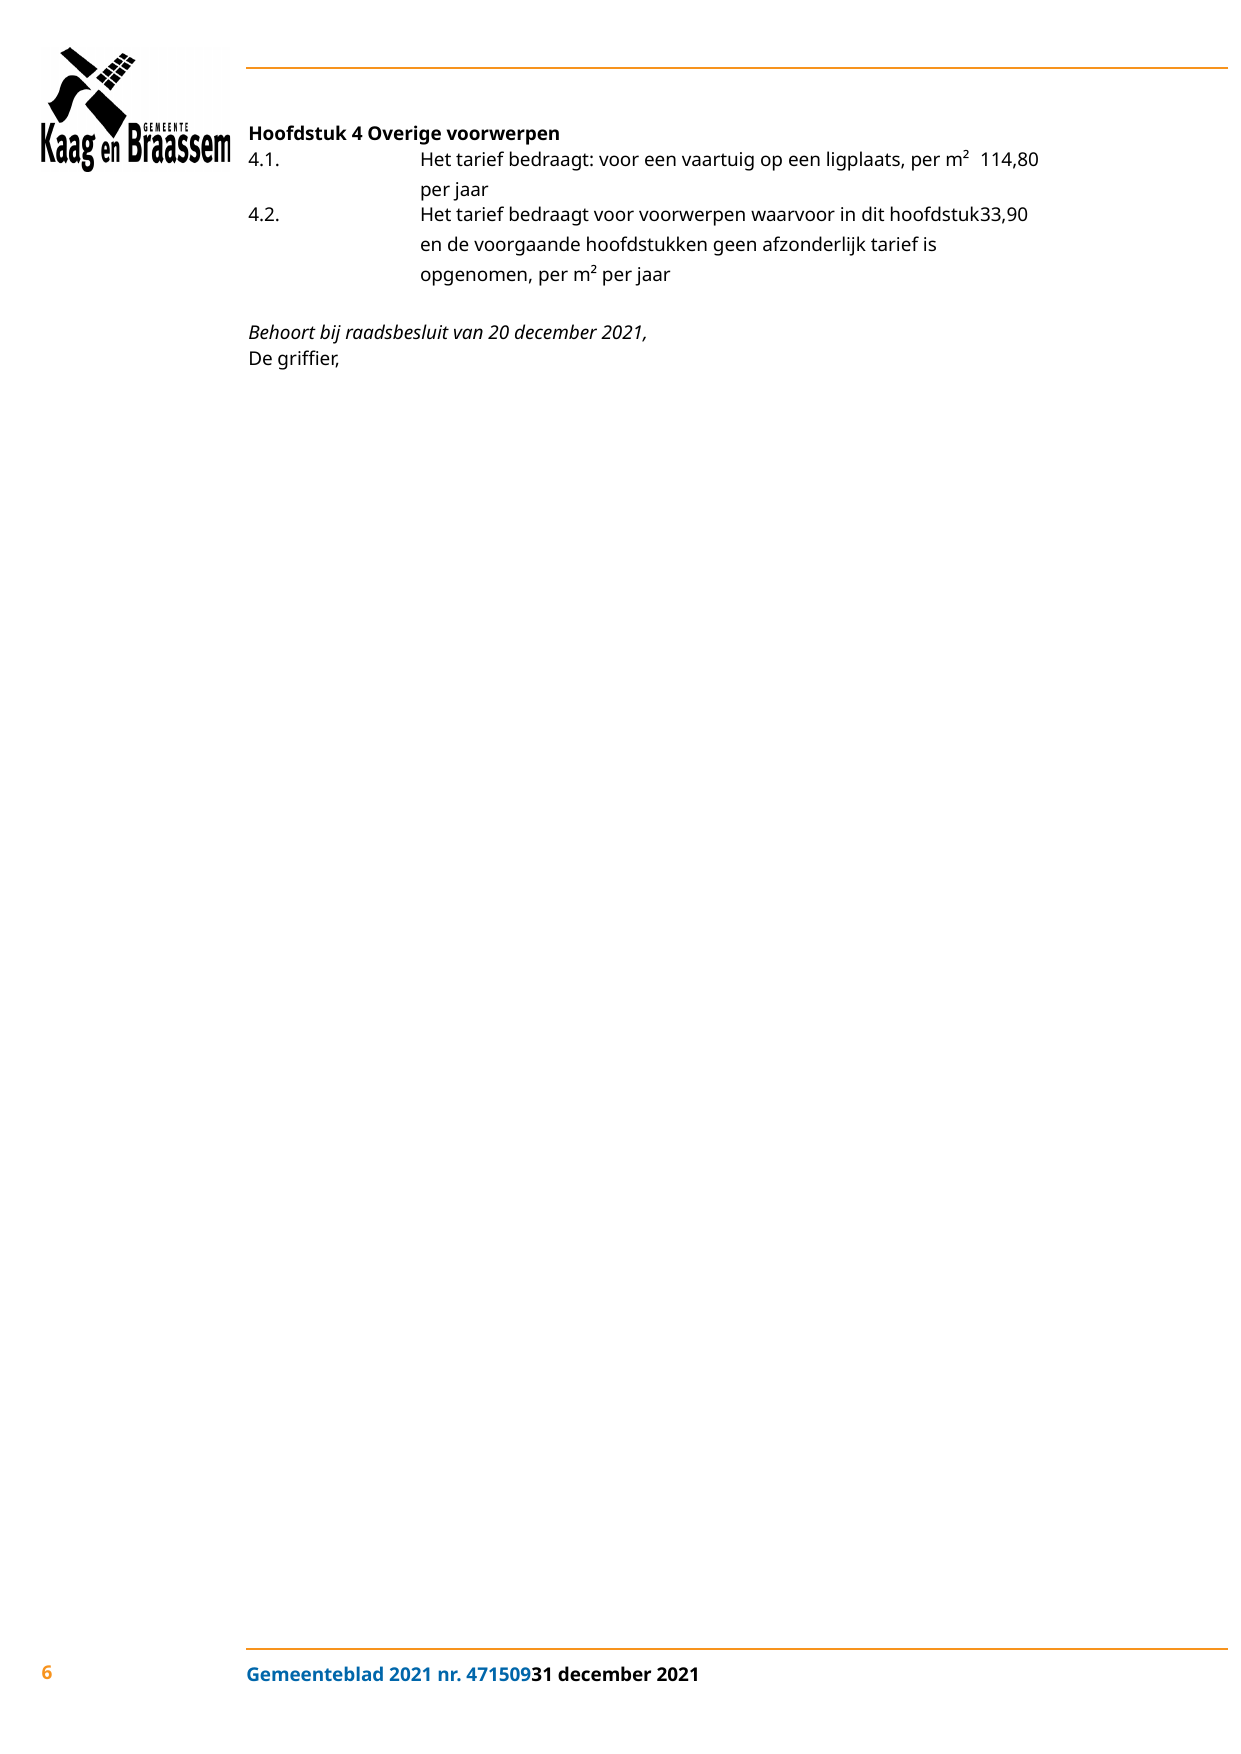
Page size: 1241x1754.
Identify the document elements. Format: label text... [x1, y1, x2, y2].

picture [41, 47, 231, 172]
table_cell 4.2. [248, 202, 420, 286]
table_cell [980, 95, 1152, 121]
table_cell 4.1. [248, 146, 420, 202]
table_cell Het tarief bedraagt: voor een vaartuig op een ligplaats, per m² per jaar [420, 146, 980, 202]
table_cell 33,90 [980, 202, 1152, 286]
text Behoort bij raadsbesluit van 20 december 2021, [248, 319, 1152, 345]
table_cell Hoofdstuk 4 Overige voorwerpen [248, 121, 980, 146]
table_cell [248, 95, 420, 121]
table_cell Het tarief bedraagt voor voorwerpen waarvoor in dit hoofdstuk en de voorgaande hoofdstukken geen afzonderlijk tarief is opgenomen, per m² per jaar [420, 202, 980, 286]
table_cell [420, 95, 980, 121]
text De griffier, [248, 345, 1152, 371]
table_cell 114,80 [980, 146, 1152, 202]
table_cell [980, 121, 1152, 146]
